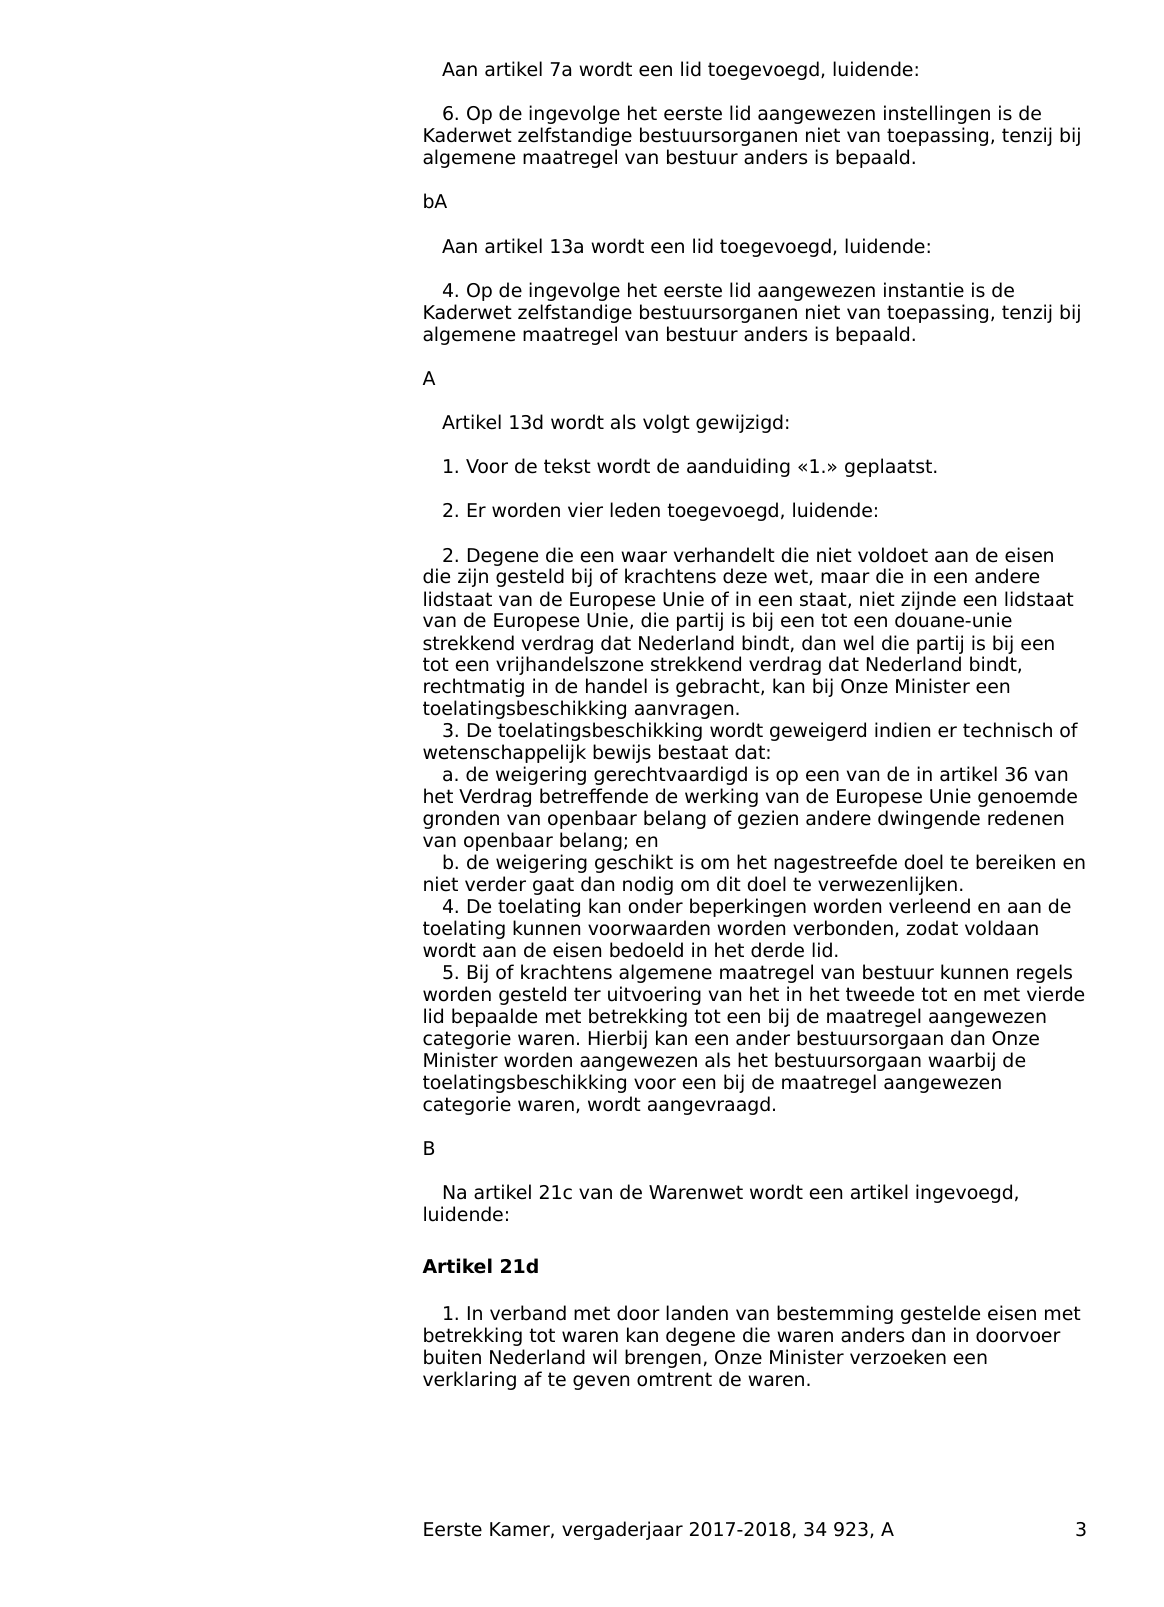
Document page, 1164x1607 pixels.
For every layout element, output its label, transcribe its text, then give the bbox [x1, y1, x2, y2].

text 5. Bij of krachtens algemene maatregel van bestuur kunnen regels worden gesteld ter uitvoering van het in het tweede tot en met vierde lid bepaalde met betrekking tot een bij de maatregel aangewezen categorie waren. Hierbij kan een ander bestuursorgaan dan Onze Minister worden aangewezen als het bestuursorgaan waarbij de toelatingsbeschikking voor een bij de maatregel aangewezen categorie waren, wordt aangevraagd. [422, 962, 1087, 1116]
text 4. De toelating kan onder beperkingen worden verleend en aan de toelating kunnen voorwaarden worden verbonden, zodat voldaan wordt aan de eisen bedoeld in het derde lid. [422, 896, 1087, 962]
text b. de weigering geschikt is om het nagestreefde doel te bereiken en niet verder gaat dan nodig om dit doel te verwezenlijken. [422, 852, 1087, 896]
text 1. Voor de tekst wordt de aanduiding «1.» geplaatst. [422, 456, 1087, 478]
text Aan artikel 13a wordt een lid toegevoegd, luidende: [422, 236, 1087, 257]
text Artikel 13d wordt als volgt gewijzigd: [422, 412, 1087, 434]
text a. de weigering gerechtvaardigd is op een van de in artikel 36 van het Verdrag betreffende de werking van de Europese Unie genoemde gronden van openbaar belang of gezien andere dwingende redenen van openbaar belang; en [422, 764, 1087, 852]
text 1. In verband met door landen van bestemming gestelde eisen met betrekking tot waren kan degene die waren anders dan in doorvoer buiten Nederland wil brengen, Onze Minister verzoeken een verklaring af te geven omtrent de waren. [422, 1303, 1087, 1391]
text 2. Degene die een waar verhandelt die niet voldoet aan de eisen die zijn gesteld bij of krachtens deze wet, maar die in een andere lidstaat van de Europese Unie of in een staat, niet zijnde een lidstaat van de Europese Unie, die partij is bij een tot een douane-unie strekkend verdrag dat Nederland bindt, dan wel die partij is bij een tot een vrijhandelszone strekkend verdrag dat Nederland bindt, rechtmatig in de handel is gebracht, kan bij Onze Minister een toelatingsbeschikking aanvragen. [422, 544, 1087, 720]
text Na artikel 21c van de Warenwet wordt een artikel ingevoegd, luidende: [422, 1182, 1087, 1226]
text 6. Op de ingevolge het eerste lid aangewezen instellingen is de Kaderwet zelfstandige bestuursorganen niet van toepassing, tenzij bij algemene maatregel van bestuur anders is bepaald. [422, 103, 1087, 169]
text A [422, 368, 1087, 390]
text 3. De toelatingsbeschikking wordt geweigerd indien er technisch of wetenschappelijk bewijs bestaat dat: [422, 720, 1087, 764]
text 2. Er worden vier leden toegevoegd, luidende: [422, 500, 1087, 522]
subtitle Artikel 21d [422, 1256, 1087, 1278]
text Aan artikel 7a wordt een lid toegevoegd, luidende: [422, 59, 1087, 81]
text B [422, 1138, 1087, 1160]
text bA [422, 191, 1087, 213]
text 4. Op de ingevolge het eerste lid aangewezen instantie is de Kaderwet zelfstandige bestuursorganen niet van toepassing, tenzij bij algemene maatregel van bestuur anders is bepaald. [422, 280, 1087, 346]
